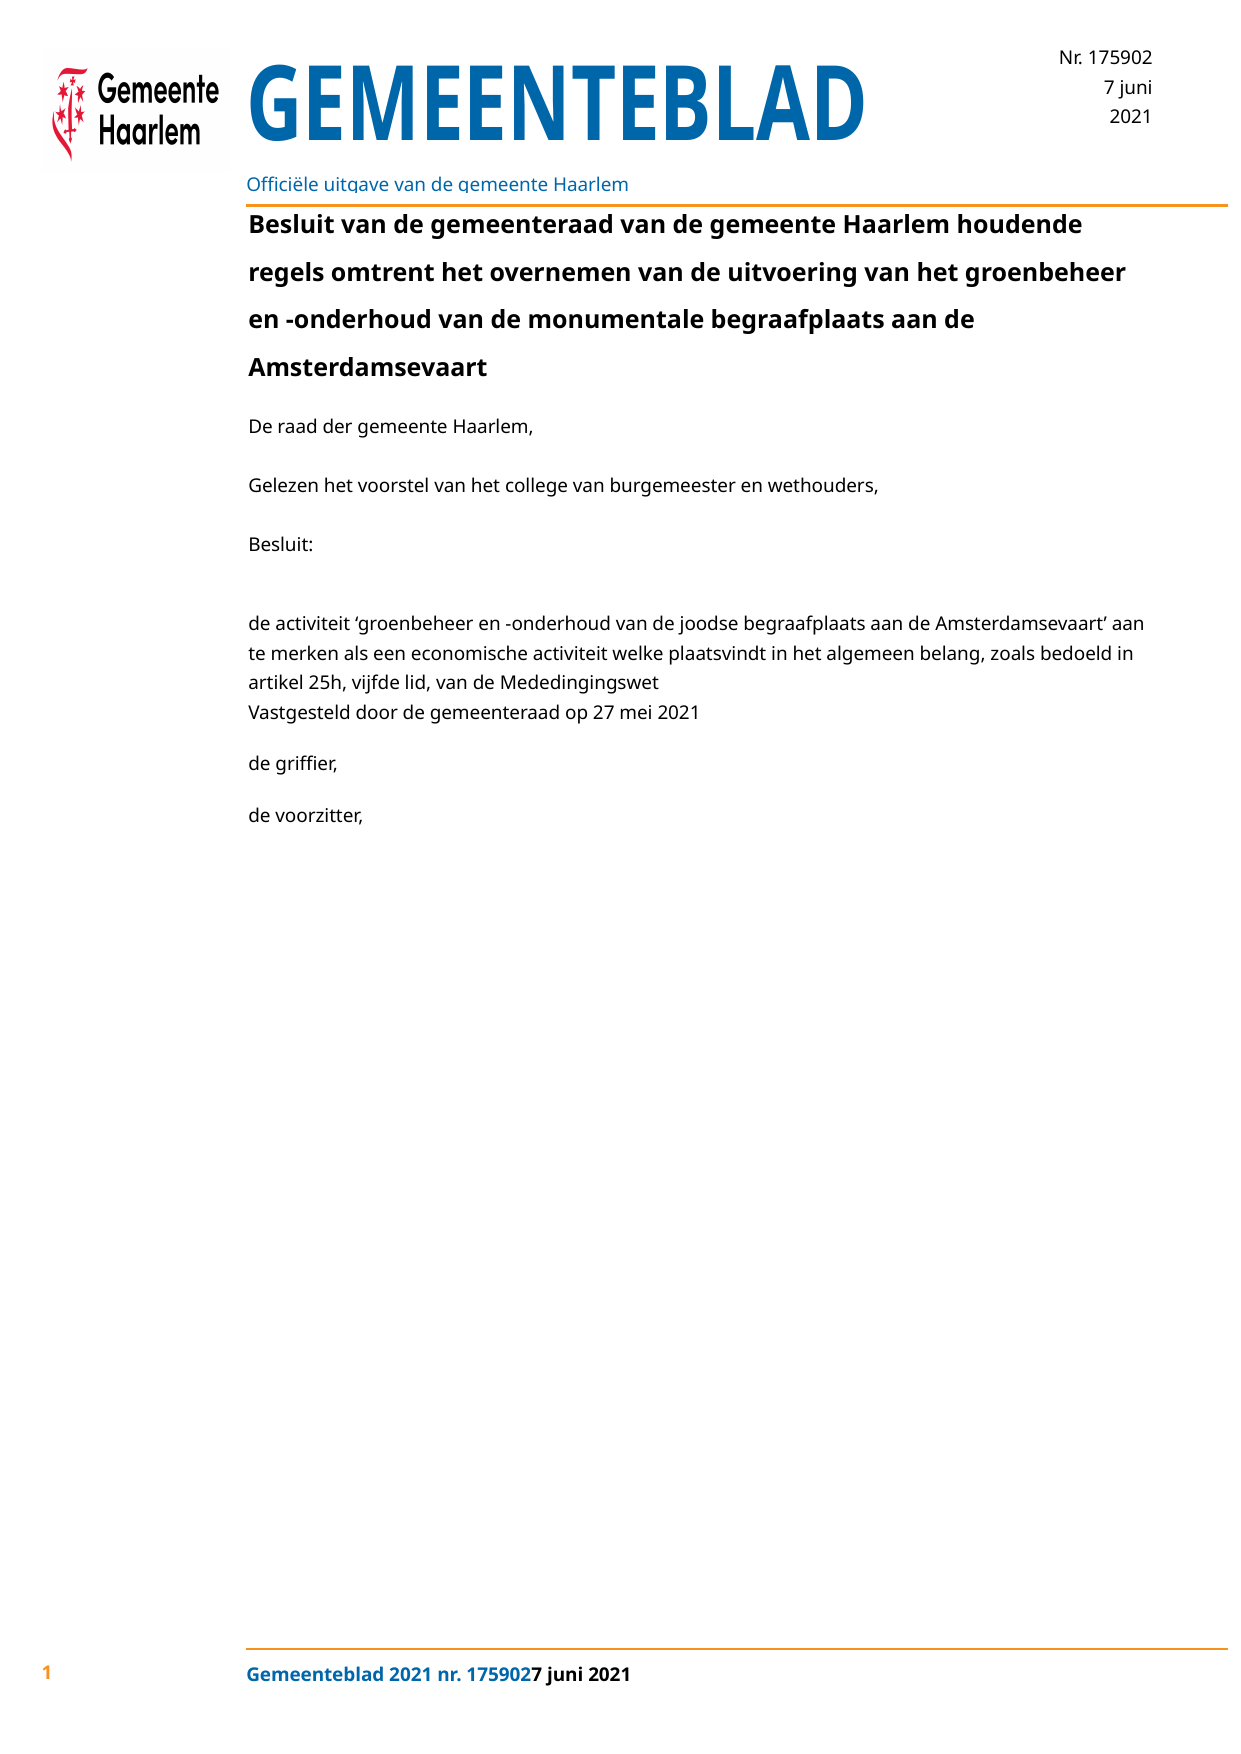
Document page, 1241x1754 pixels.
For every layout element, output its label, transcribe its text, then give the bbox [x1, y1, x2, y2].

text Vastgesteld door de gemeenteraad op 27 mei 2021 [248, 699, 1152, 725]
text de activiteit ‘groenbeheer en -onderhoud van de joodse begraafplaats aan de Amsterdamsevaart’ aan te merken als een economische activiteit welke plaatsvindt in het algemeen belang, zoals bedoeld in artikel 25h, vijfde lid, van de Mededingingswet [248, 610, 1152, 695]
text Gelezen het voorstel van het college van burgemeester en wethouders, [248, 472, 1152, 498]
text Besluit van de gemeenteraad van de gemeente Haarlem houdende regels omtrent het overnemen van de uitvoering van het groenbeheer en -onderhoud van de monumentale begraafplaats aan de Amsterdamsevaart [248, 207, 1152, 384]
text de voorzitter, [248, 802, 1152, 828]
picture [41, 47, 231, 172]
text De raad der gemeente Haarlem, [248, 413, 1152, 439]
text de griffier, [248, 751, 1152, 776]
text Besluit: [248, 531, 1152, 557]
